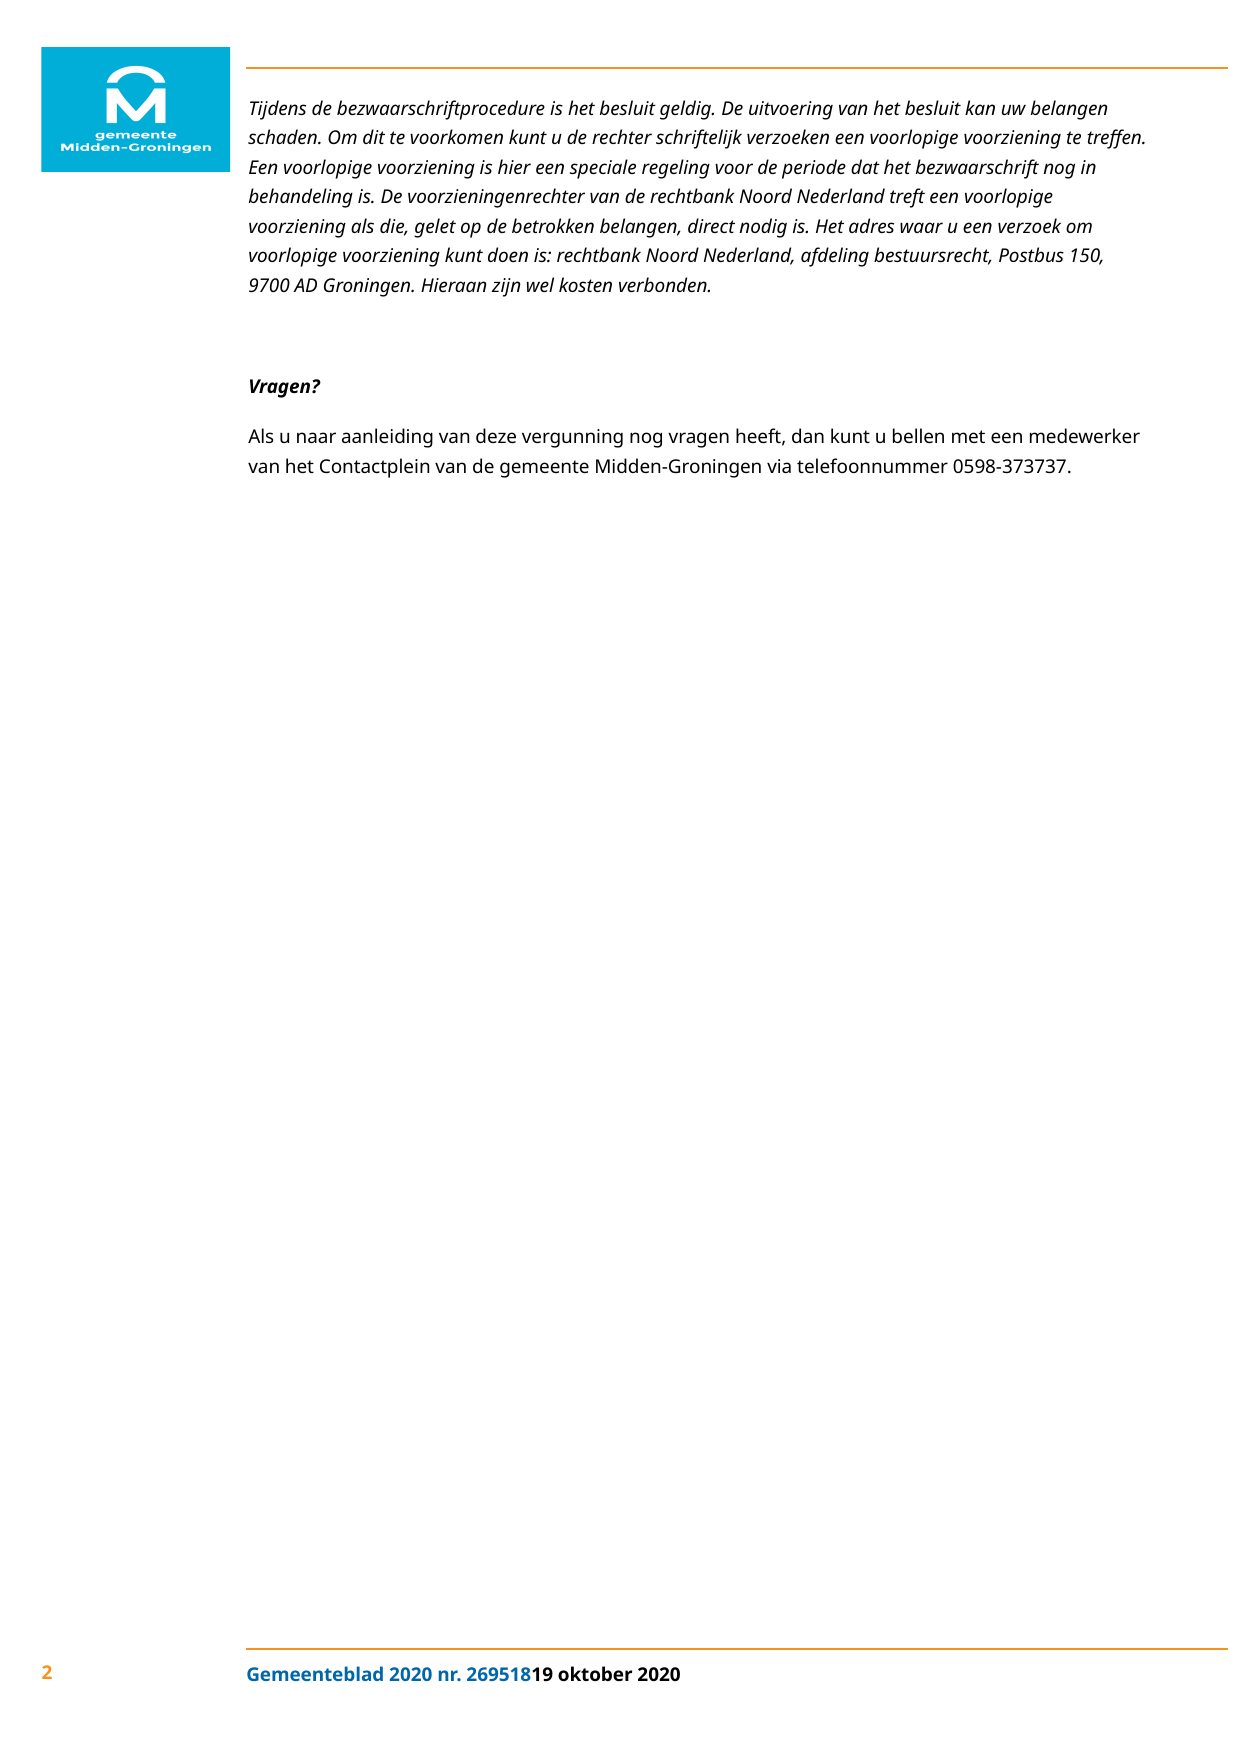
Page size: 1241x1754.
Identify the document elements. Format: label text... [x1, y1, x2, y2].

picture [108, 66, 164, 82]
picture [184, 146, 190, 153]
text Als u naar aanleiding van deze vergunning nog vragen heeft, dan kunt u bellen met een medewerker van het Contactplein van de gemeente Midden-Groningen via telefoonnummer 0598-373737. [248, 423, 1152, 479]
text Vragen? [248, 373, 1152, 399]
text Tijdens de bezwaarschriftprocedure is het besluit geldig. De uitvoering van het besluit kan uw belangen schaden. Om dit te voorkomen kunt u de rechter schriftelijk verzoeken een voorlopige voorziening te treffen. Een voorlopige voorziening is hier een speciale regeling voor de periode dat het bezwaarschrift nog in behandeling is. De voorzieningenrechter van de rechtbank Noord Nederland treft een voorlopige voorziening als die, gelet op de betrokken belangen, direct nodig is. Het adres waar u een verzoek om voorlopige voorziening kunt doen is: rechtbank Noord Nederland, afdeling bestuursrecht, Postbus 150, 9700 AD Groningen. Hieraan zijn wel kosten verbonden. [248, 95, 1152, 298]
picture [107, 89, 165, 122]
